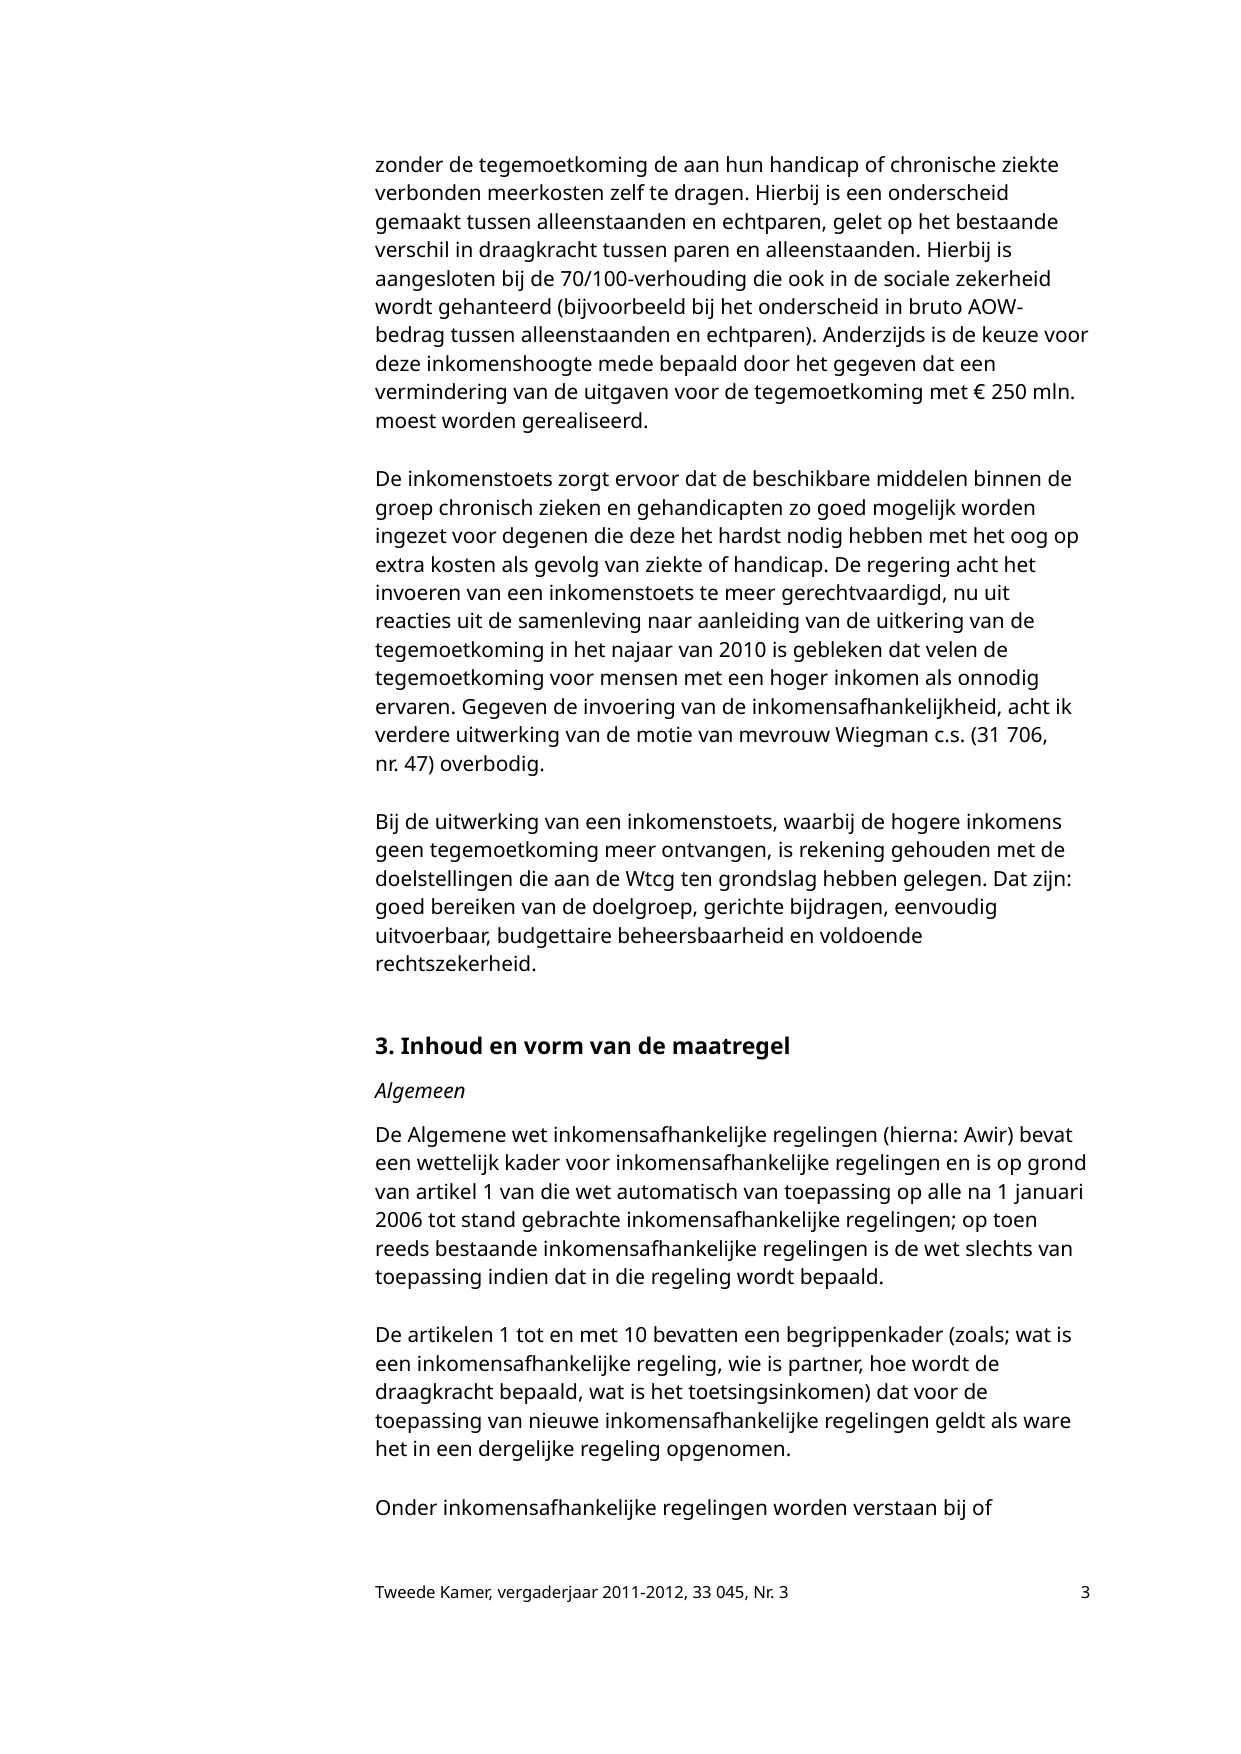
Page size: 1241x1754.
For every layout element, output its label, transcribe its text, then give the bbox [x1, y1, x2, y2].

text De inkomenstoets zorgt ervoor dat de beschikbare middelen binnen de groep chronisch zieken en gehandicapten zo goed mogelijk worden ingezet voor degenen die deze het hardst nodig hebben met het oog op extra kosten als gevolg van ziekte of handicap. De regering acht het invoeren van een inkomenstoets te meer gerechtvaardigd, nu uit reacties uit de samenleving naar aanleiding van de uitkering van de tegemoetkoming in het najaar van 2010 is gebleken dat velen de tegemoetkoming voor mensen met een hoger inkomen als onnodig ervaren. Gegeven de invoering van de inkomensafhankelijkheid, acht ik verdere uitwerking van de motie van mevrouw Wiegman c.s. (31 706, nr. 47) overbodig. [375, 464, 1090, 777]
text De artikelen 1 tot en met 10 bevatten een begrippenkader (zoals; wat is een inkomensafhankelijke regeling, wie is partner, hoe wordt de draagkracht bepaald, wat is het toetsingsinkomen) dat voor de toepassing van nieuwe inkomensafhankelijke regelingen geldt als ware het in een dergelijke regeling opgenomen. [375, 1321, 1090, 1463]
text zonder de tegemoetkoming de aan hun handicap of chronische ziekte verbonden meerkosten zelf te dragen. Hierbij is een onderscheid gemaakt tussen alleenstaanden en echtparen, gelet op het bestaande verschil in draagkracht tussen paren en alleenstaanden. Hierbij is aangesloten bij de 70/100-verhouding die ook in de sociale zekerheid wordt gehanteerd (bijvoorbeeld bij het onderscheid in bruto AOW-bedrag tussen alleenstaanden en echtparen). Anderzijds is de keuze voor deze inkomenshoogte mede bepaald door het gegeven dat een vermindering van de uitgaven voor de tegemoetkoming met € 250 mln. moest worden gerealiseerd. [375, 150, 1090, 434]
text Bij de uitwerking van een inkomenstoets, waarbij de hogere inkomens geen tegemoetkoming meer ontvangen, is rekening gehouden met de doelstellingen die aan de Wtcg ten grondslag hebben gelegen. Dat zijn: goed bereiken van de doelgroep, gerichte bijdragen, eenvoudig uitvoerbaar, budgettaire beheersbaarheid en voldoende rechtszekerheid. [375, 807, 1090, 978]
text Onder inkomensafhankelijke regelingen worden verstaan bij of [375, 1493, 1090, 1521]
text Algemeen [375, 1077, 1090, 1105]
subtitle 3. Inhoud en vorm van de maatregel [375, 1030, 1090, 1062]
text De Algemene wet inkomensafhankelijke regelingen (hierna: Awir) bevat een wettelijk kader voor inkomensafhankelijke regelingen en is op grond van artikel 1 van die wet automatisch van toepassing op alle na 1 januari 2006 tot stand gebrachte inkomensafhankelijke regelingen; op toen reeds bestaande inkomensafhankelijke regelingen is de wet slechts van toepassing indien dat in die regeling wordt bepaald. [375, 1120, 1090, 1291]
